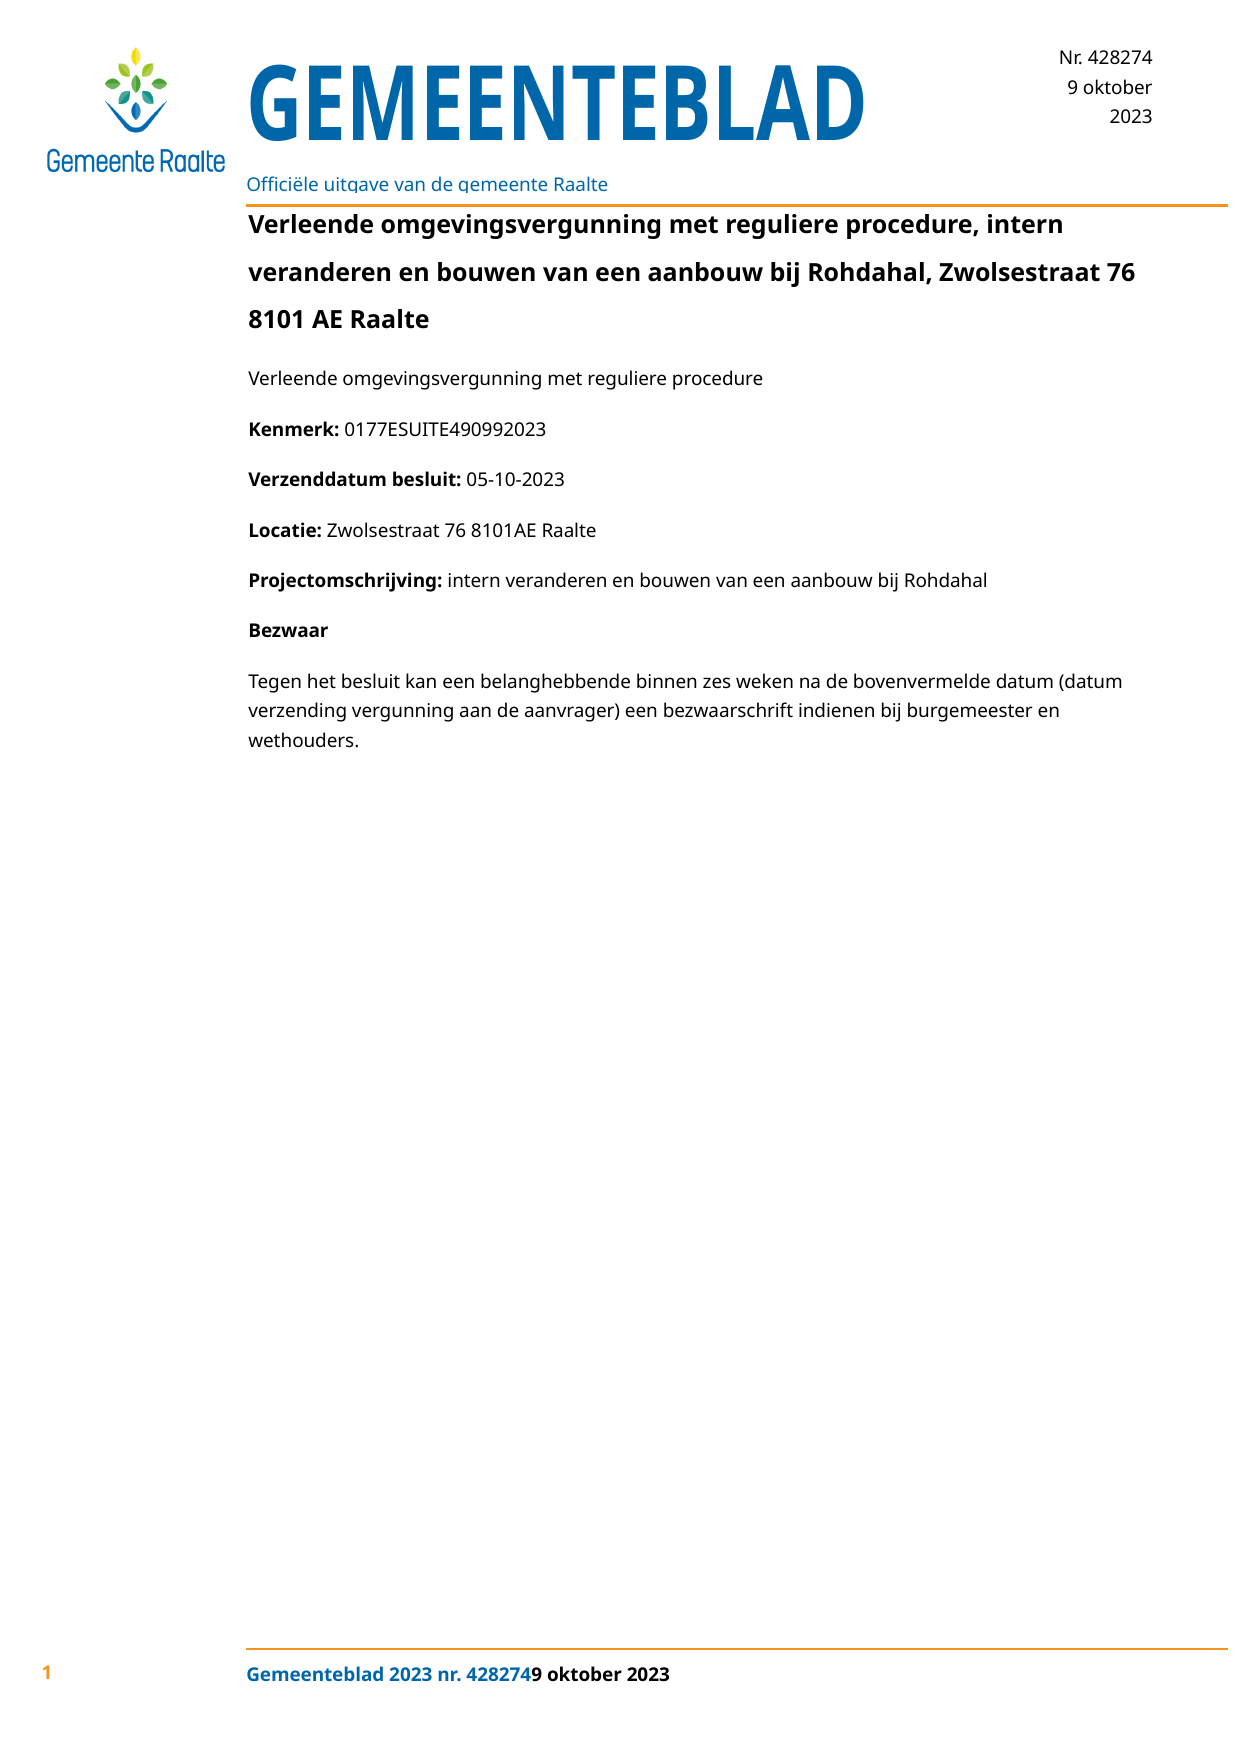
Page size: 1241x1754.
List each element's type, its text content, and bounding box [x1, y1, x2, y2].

text Verleende omgevingsvergunning met reguliere procedure, intern veranderen en bouwen van een aanbouw bij Rohdahal, Zwolsestraat 76 8101 AE Raalte [248, 207, 1152, 336]
text Verzenddatum besluit: 05-10-2023 [248, 466, 1152, 492]
picture [41, 47, 231, 172]
text Verleende omgevingsvergunning met reguliere procedure [248, 366, 1152, 391]
text Locatie: Zwolsestraat 76 8101AE Raalte [248, 517, 1152, 542]
text Projectomschrijving: intern veranderen en bouwen van een aanbouw bij Rohdahal [248, 567, 1152, 593]
text Kenmerk: 0177ESUITE490992023 [248, 416, 1152, 442]
text Tegen het besluit kan een belanghebbende binnen zes weken na de bovenvermelde datum (datum verzending vergunning aan de aanvrager) een bezwaarschrift indienen bij burgemeester en wethouders. [248, 668, 1152, 753]
text Bezwaar [248, 618, 1152, 643]
